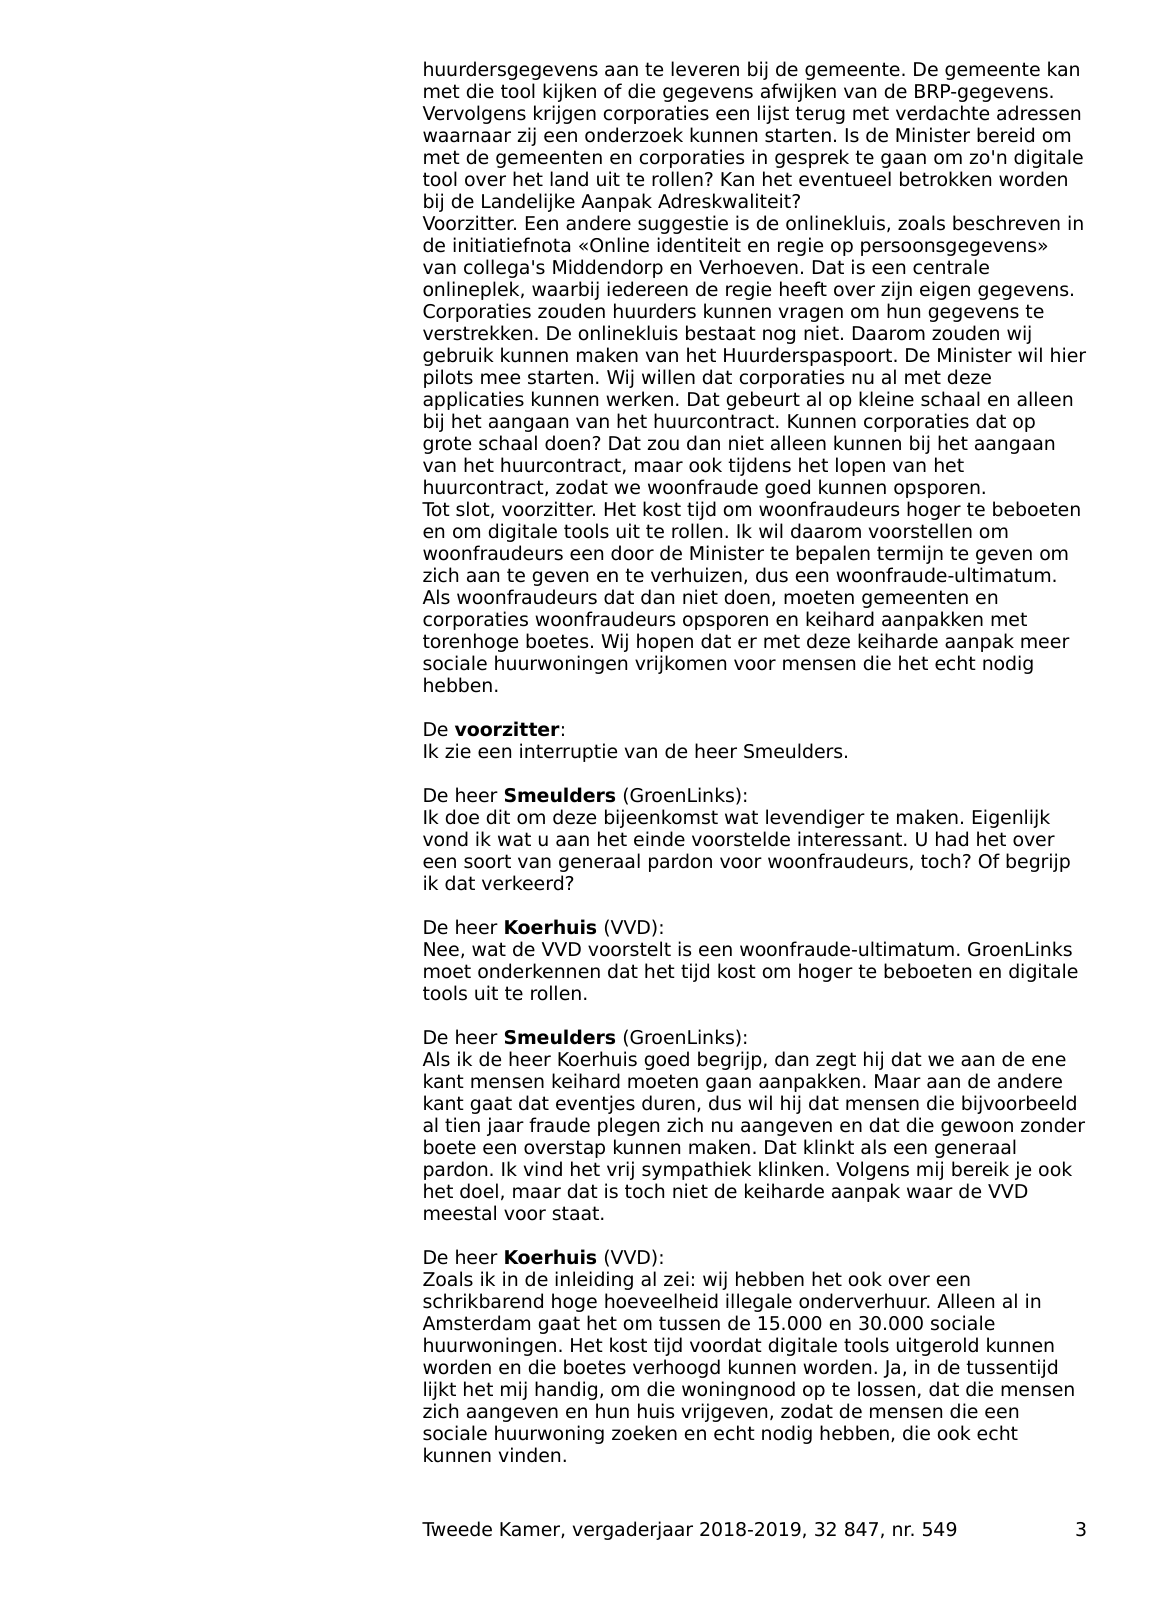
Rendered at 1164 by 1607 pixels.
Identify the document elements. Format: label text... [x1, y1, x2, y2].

text Ik zie een interruptie van de heer Smeulders. [422, 741, 1087, 763]
text De heer Smeulders (GroenLinks): [422, 785, 1087, 807]
text De heer Koerhuis (VVD): [422, 917, 1087, 939]
text huurdersgegevens aan te leveren bij de gemeente. De gemeente kan met die tool kijken of die gegevens afwijken van de BRP-gegevens. Vervolgens krijgen corporaties een lijst terug met verdachte adressen waarnaar zij een onderzoek kunnen starten. Is de Minister bereid om met de gemeenten en corporaties in gesprek te gaan om zo'n digitale tool over het land uit te rollen? Kan het eventueel betrokken worden bij de Landelijke Aanpak Adreskwaliteit? [422, 59, 1087, 213]
text Nee, wat de VVD voorstelt is een woonfraude-ultimatum. GroenLinks moet onderkennen dat het tijd kost om hoger te beboeten en digitale tools uit te rollen. [422, 939, 1087, 1005]
text De heer Koerhuis (VVD): [422, 1247, 1087, 1269]
text De voorzitter: [422, 719, 1087, 741]
text Zoals ik in de inleiding al zei: wij hebben het ook over een schrikbarend hoge hoeveelheid illegale onderverhuur. Alleen al in Amsterdam gaat het om tussen de 15.000 en 30.000 sociale huurwoningen. Het kost tijd voordat digitale tools uitgerold kunnen worden en die boetes verhoogd kunnen worden. Ja, in de tussentijd lijkt het mij handig, om die woningnood op te lossen, dat die mensen zich aangeven en hun huis vrijgeven, zodat de mensen die een sociale huurwoning zoeken en echt nodig hebben, die ook echt kunnen vinden. [422, 1269, 1087, 1467]
text Tot slot, voorzitter. Het kost tijd om woonfraudeurs hoger te beboeten en om digitale tools uit te rollen. Ik wil daarom voorstellen om woonfraudeurs een door de Minister te bepalen termijn te geven om zich aan te geven en te verhuizen, dus een woonfraude-ultimatum. Als woonfraudeurs dat dan niet doen, moeten gemeenten en corporaties woonfraudeurs opsporen en keihard aanpakken met torenhoge boetes. Wij hopen dat er met deze keiharde aanpak meer sociale huurwoningen vrijkomen voor mensen die het echt nodig hebben. [422, 499, 1087, 696]
text Als ik de heer Koerhuis goed begrijp, dan zegt hij dat we aan de ene kant mensen keihard moeten gaan aanpakken. Maar aan de andere kant gaat dat eventjes duren, dus wil hij dat mensen die bijvoorbeeld al tien jaar fraude plegen zich nu aangeven en dat die gewoon zonder boete een overstap kunnen maken. Dat klinkt als een generaal pardon. Ik vind het vrij sympathiek klinken. Volgens mij bereik je ook het doel, maar dat is toch niet de keiharde aanpak waar de VVD meestal voor staat. [422, 1049, 1087, 1225]
text De heer Smeulders (GroenLinks): [422, 1027, 1087, 1049]
text Voorzitter. Een andere suggestie is de onlinekluis, zoals beschreven in de initiatiefnota «Online identiteit en regie op persoonsgegevens» van collega's Middendorp en Verhoeven. Dat is een centrale onlineplek, waarbij iedereen de regie heeft over zijn eigen gegevens. Corporaties zouden huurders kunnen vragen om hun gegevens te verstrekken. De onlinekluis bestaat nog niet. Daarom zouden wij gebruik kunnen maken van het Huurderspaspoort. De Minister wil hier pilots mee starten. Wij willen dat corporaties nu al met deze applicaties kunnen werken. Dat gebeurt al op kleine schaal en alleen bij het aangaan van het huurcontract. Kunnen corporaties dat op grote schaal doen? Dat zou dan niet alleen kunnen bij het aangaan van het huurcontract, maar ook tijdens het lopen van het huurcontract, zodat we woonfraude goed kunnen opsporen. [422, 213, 1087, 499]
text Ik doe dit om deze bijeenkomst wat levendiger te maken. Eigenlijk vond ik wat u aan het einde voorstelde interessant. U had het over een soort van generaal pardon voor woonfraudeurs, toch? Of begrijp ik dat verkeerd? [422, 807, 1087, 895]
